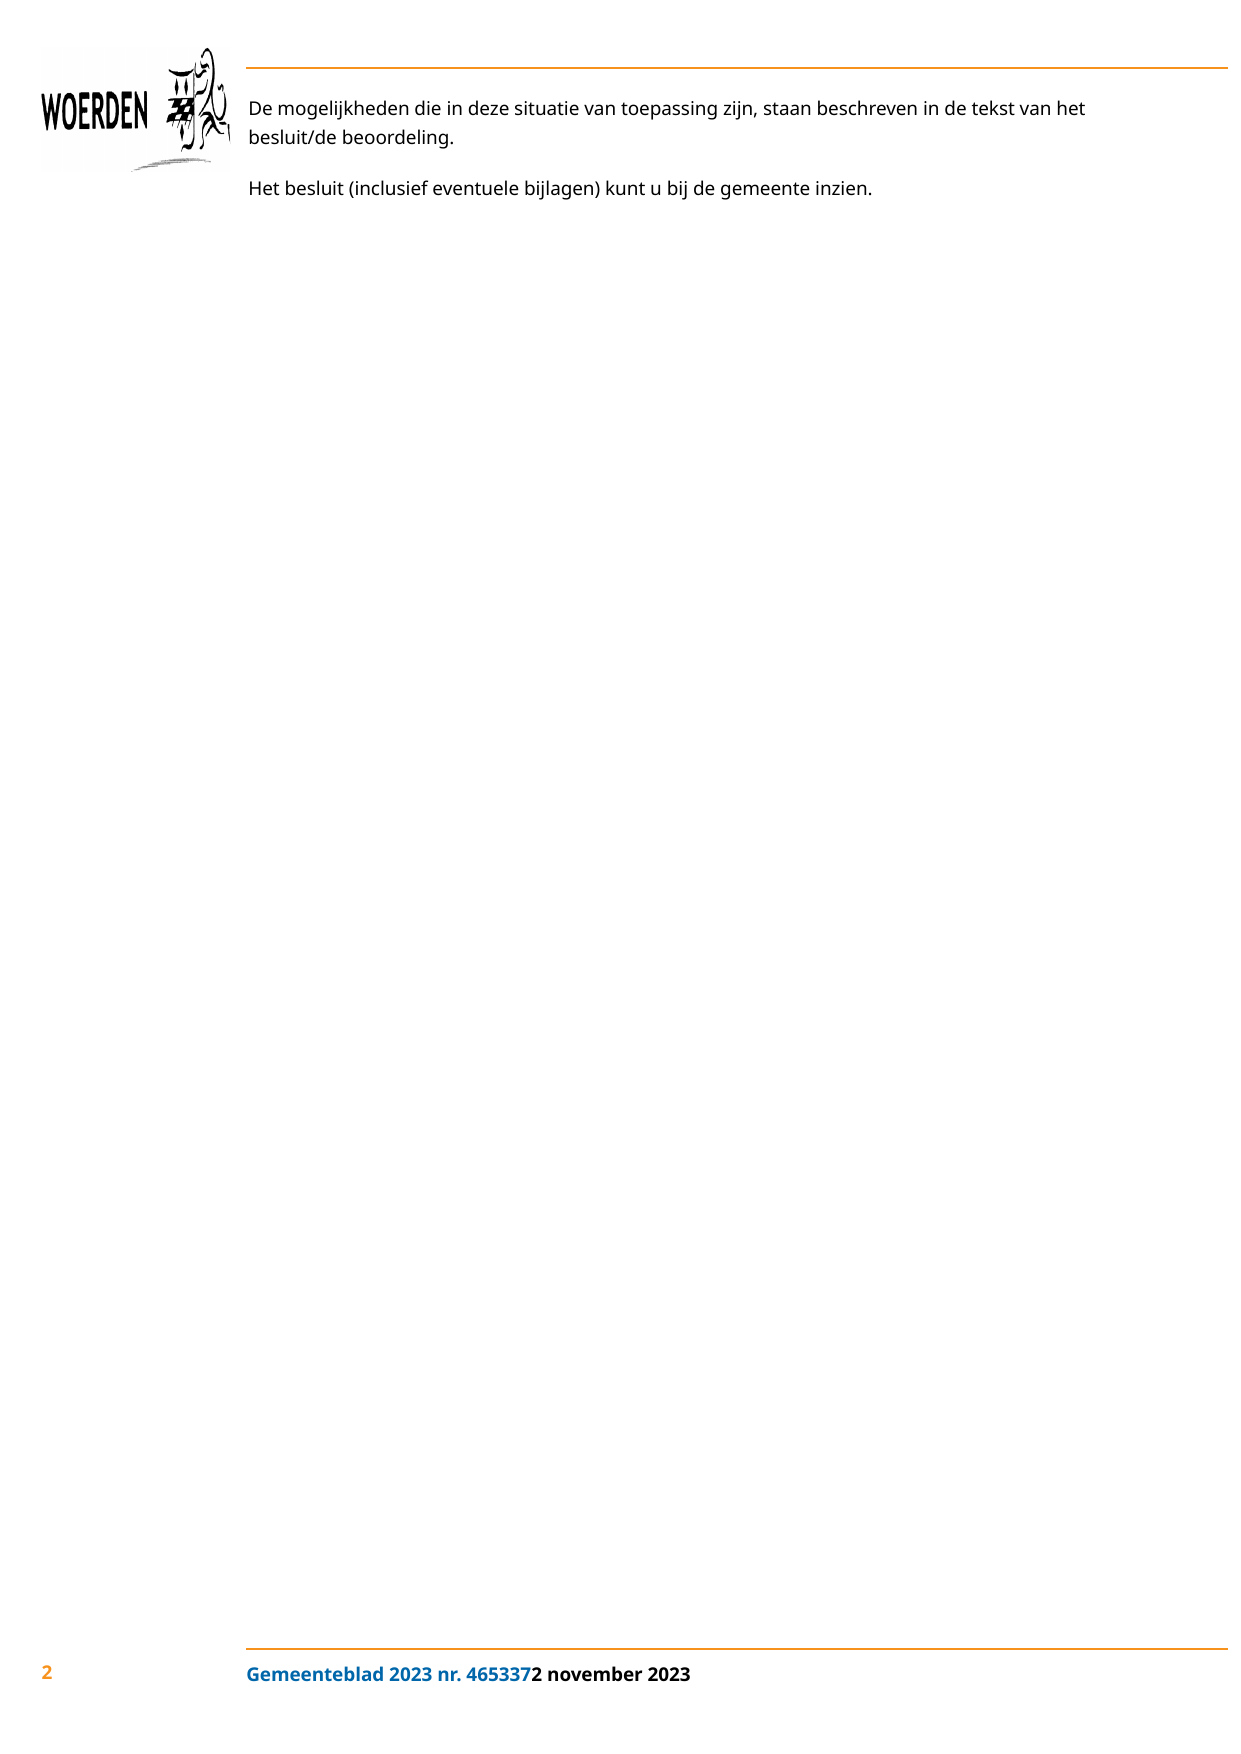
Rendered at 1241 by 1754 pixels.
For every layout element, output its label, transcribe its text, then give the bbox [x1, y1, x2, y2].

picture [41, 47, 231, 172]
text De mogelijkheden die in deze situatie van toepassing zijn, staan beschreven in de tekst van het besluit/de beoordeling. [248, 95, 1152, 150]
text Het besluit (inclusief eventuele bijlagen) kunt u bij de gemeente inzien. [248, 175, 1152, 201]
